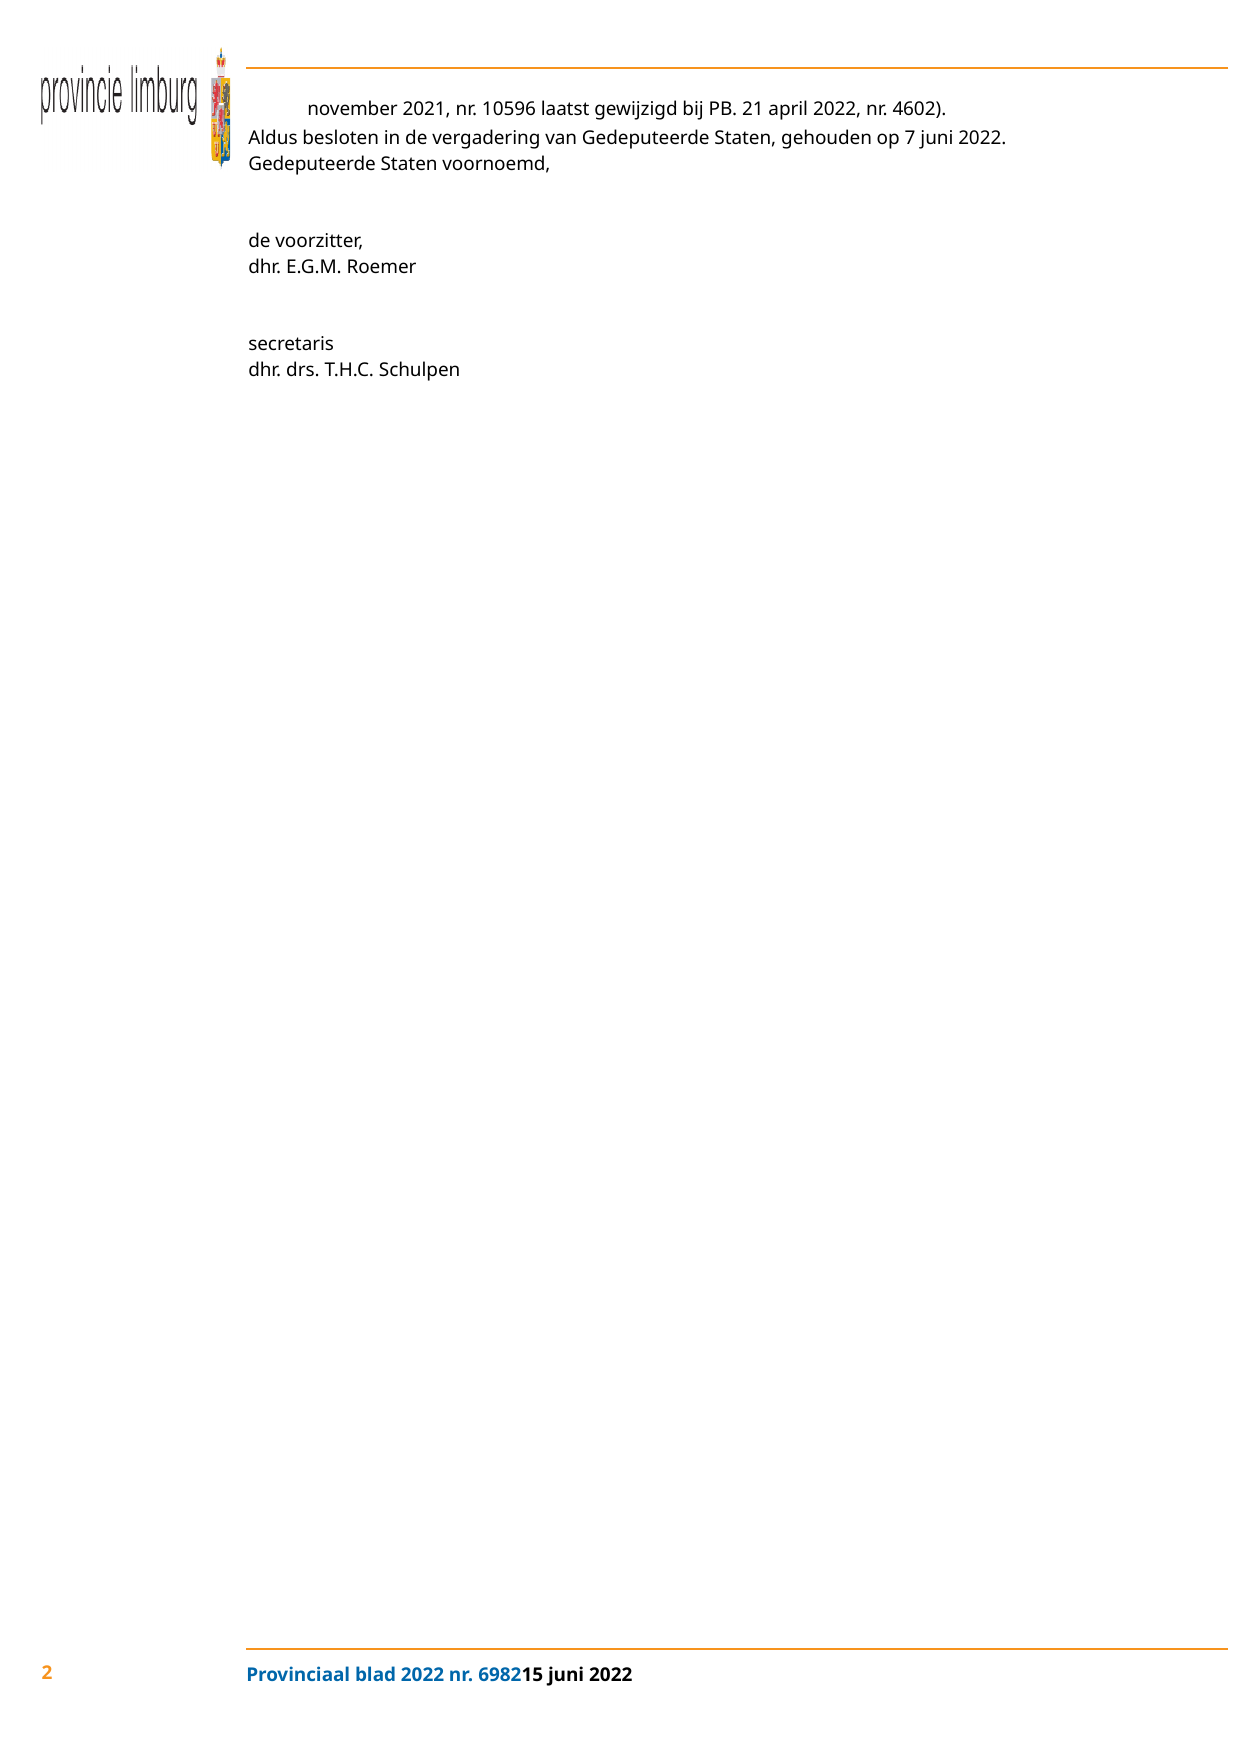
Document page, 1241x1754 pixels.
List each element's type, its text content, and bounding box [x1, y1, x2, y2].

picture [41, 47, 231, 172]
text de voorzitter, [248, 227, 1152, 253]
text dhr. drs. T.H.C. Schulpen [248, 356, 1152, 382]
text secretaris [248, 330, 1152, 356]
text Aldus besloten in de vergadering van Gedeputeerde Staten, gehouden op 7 juni 2022. [248, 124, 1152, 150]
text Gedeputeerde Staten voornoemd, [248, 150, 1152, 176]
list november 2021, nr. 10596 laatst gewijzigd bij PB. 21 april 2022, nr. 4602). [248, 95, 1152, 121]
text dhr. E.G.M. Roemer [248, 253, 1152, 279]
